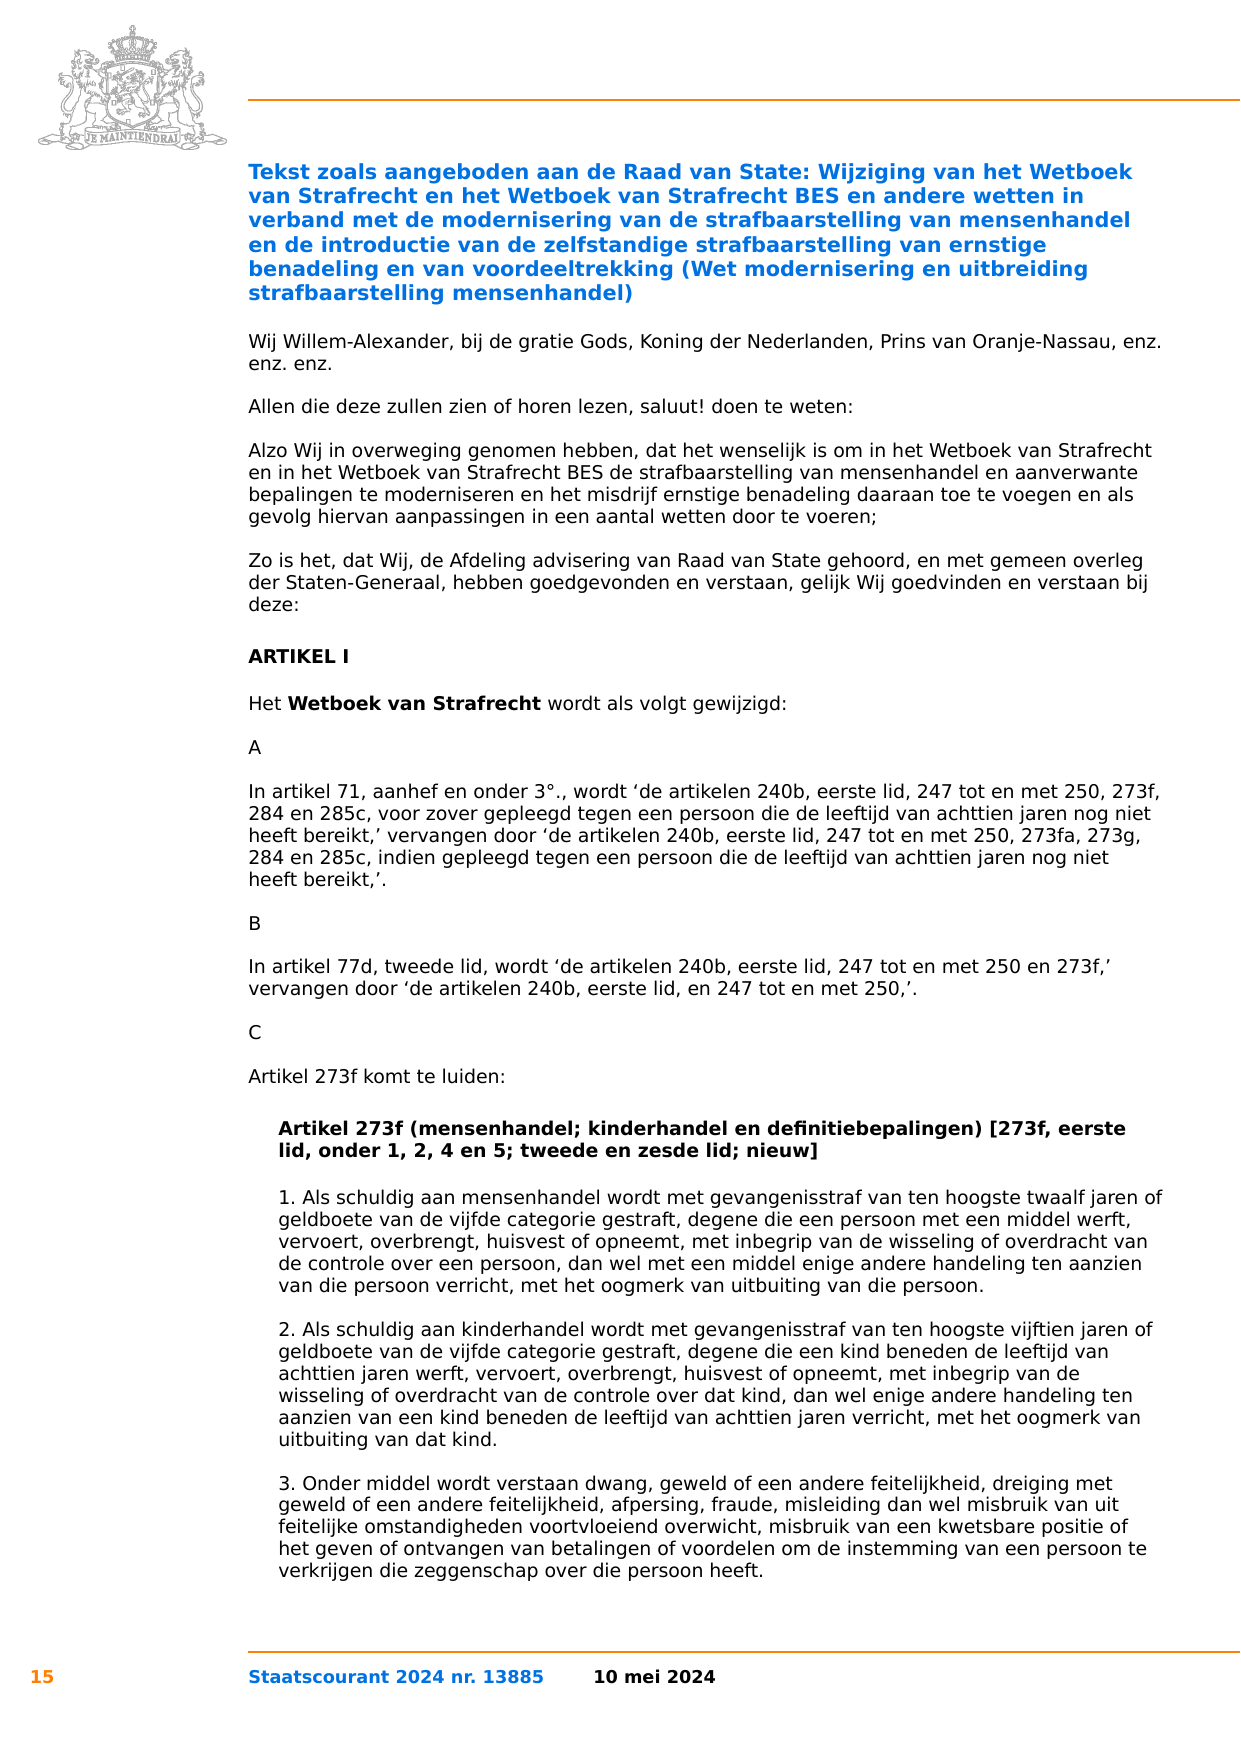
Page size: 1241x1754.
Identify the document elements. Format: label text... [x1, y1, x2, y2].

picture [38, 25, 227, 150]
subtitle Artikel 273f (mensenhandel; kinderhandel en definitiebepalingen) [273f, eerste lid, onder 1, 2, 4 en 5; tweede en zesde lid; nieuw] [278, 1118, 1163, 1162]
text Artikel 273f komt te luiden: [248, 1066, 1163, 1088]
text B [248, 912, 1163, 934]
text Allen die deze zullen zien of horen lezen, saluut! doen te weten: [248, 396, 1163, 418]
subtitle ARTIKEL I [248, 646, 1163, 668]
text 3. Onder middel wordt verstaan dwang, geweld of een andere feitelijkheid, dreiging met geweld of een andere feitelijkheid, afpersing, fraude, misleiding dan wel misbruik van uit feitelijke omstandigheden voortvloeiend overwicht, misbruik van een kwetsbare positie of het geven of ontvangen van betalingen of voordelen om de instemming van een persoon te verkrijgen die zeggenschap over die persoon heeft. [278, 1472, 1163, 1582]
text 1. Als schuldig aan mensenhandel wordt met gevangenisstraf van ten hoogste twaalf jaren of geldboete van de vijfde categorie gestraft, degene die een persoon met een middel werft, vervoert, overbrengt, huisvest of opneemt, met inbegrip van de wisseling of overdracht van de controle over een persoon, dan wel met een middel enige andere handeling ten aanzien van die persoon verricht, met het oogmerk van uitbuiting van die persoon. [278, 1187, 1163, 1297]
text Alzo Wij in overweging genomen hebben, dat het wenselijk is om in het Wetboek van Strafrecht en in het Wetboek van Strafrecht BES de strafbaarstelling van mensenhandel en aanverwante bepalingen te moderniseren en het misdrijf ernstige benadeling daaraan toe te voegen en als gevolg hiervan aanpassingen in een aantal wetten door te voeren; [248, 440, 1163, 528]
text C [248, 1022, 1163, 1044]
text Wij Willem-Alexander, bij de gratie Gods, Koning der Nederlanden, Prins van Oranje-Nassau, enz. enz. enz. [248, 331, 1163, 374]
text 2. Als schuldig aan kinderhandel wordt met gevangenisstraf van ten hoogste vijftien jaren of geldboete van de vijfde categorie gestraft, degene die een kind beneden de leeftijd van achttien jaren werft, vervoert, overbrengt, huisvest of opneemt, met inbegrip van de wisseling of overdracht van de controle over dat kind, dan wel enige andere handeling ten aanzien van een kind beneden de leeftijd van achttien jaren verricht, met het oogmerk van uitbuiting van dat kind. [278, 1319, 1163, 1451]
text In artikel 71, aanhef en onder 3°., wordt ‘de artikelen 240b, eerste lid, 247 tot en met 250, 273f, 284 en 285c, voor zover gepleegd tegen een persoon die de leeftijd van achttien jaren nog niet heeft bereikt,’ vervangen door ‘de artikelen 240b, eerste lid, 247 tot en met 250, 273fa, 273g, 284 en 285c, indien gepleegd tegen een persoon die de leeftijd van achttien jaren nog niet heeft bereikt,’. [248, 781, 1163, 891]
text Zo is het, dat Wij, de Afdeling advisering van Raad van State gehoord, en met gemeen overleg der Staten-Generaal, hebben goedgevonden en verstaan, gelijk Wij goedvinden en verstaan bij deze: [248, 550, 1163, 616]
text In artikel 77d, tweede lid, wordt ‘de artikelen 240b, eerste lid, 247 tot en met 250 en 273f,’ vervangen door ‘de artikelen 240b, eerste lid, en 247 tot en met 250,’. [248, 956, 1163, 1000]
text Het Wetboek van Strafrecht wordt als volgt gewijzigd: [248, 693, 1163, 715]
text A [248, 737, 1163, 759]
subtitle Tekst zoals aangeboden aan de Raad van State: Wijziging van het Wetboek van Strafrecht en het Wetboek van Strafrecht BES en andere wetten in verband met de modernisering van de strafbaarstelling van mensenhandel en de introductie van de zelfstandige strafbaarstelling van ernstige benadeling en van voordeeltrekking (Wet modernisering en uitbreiding strafbaarstelling mensenhandel) [248, 160, 1163, 306]
